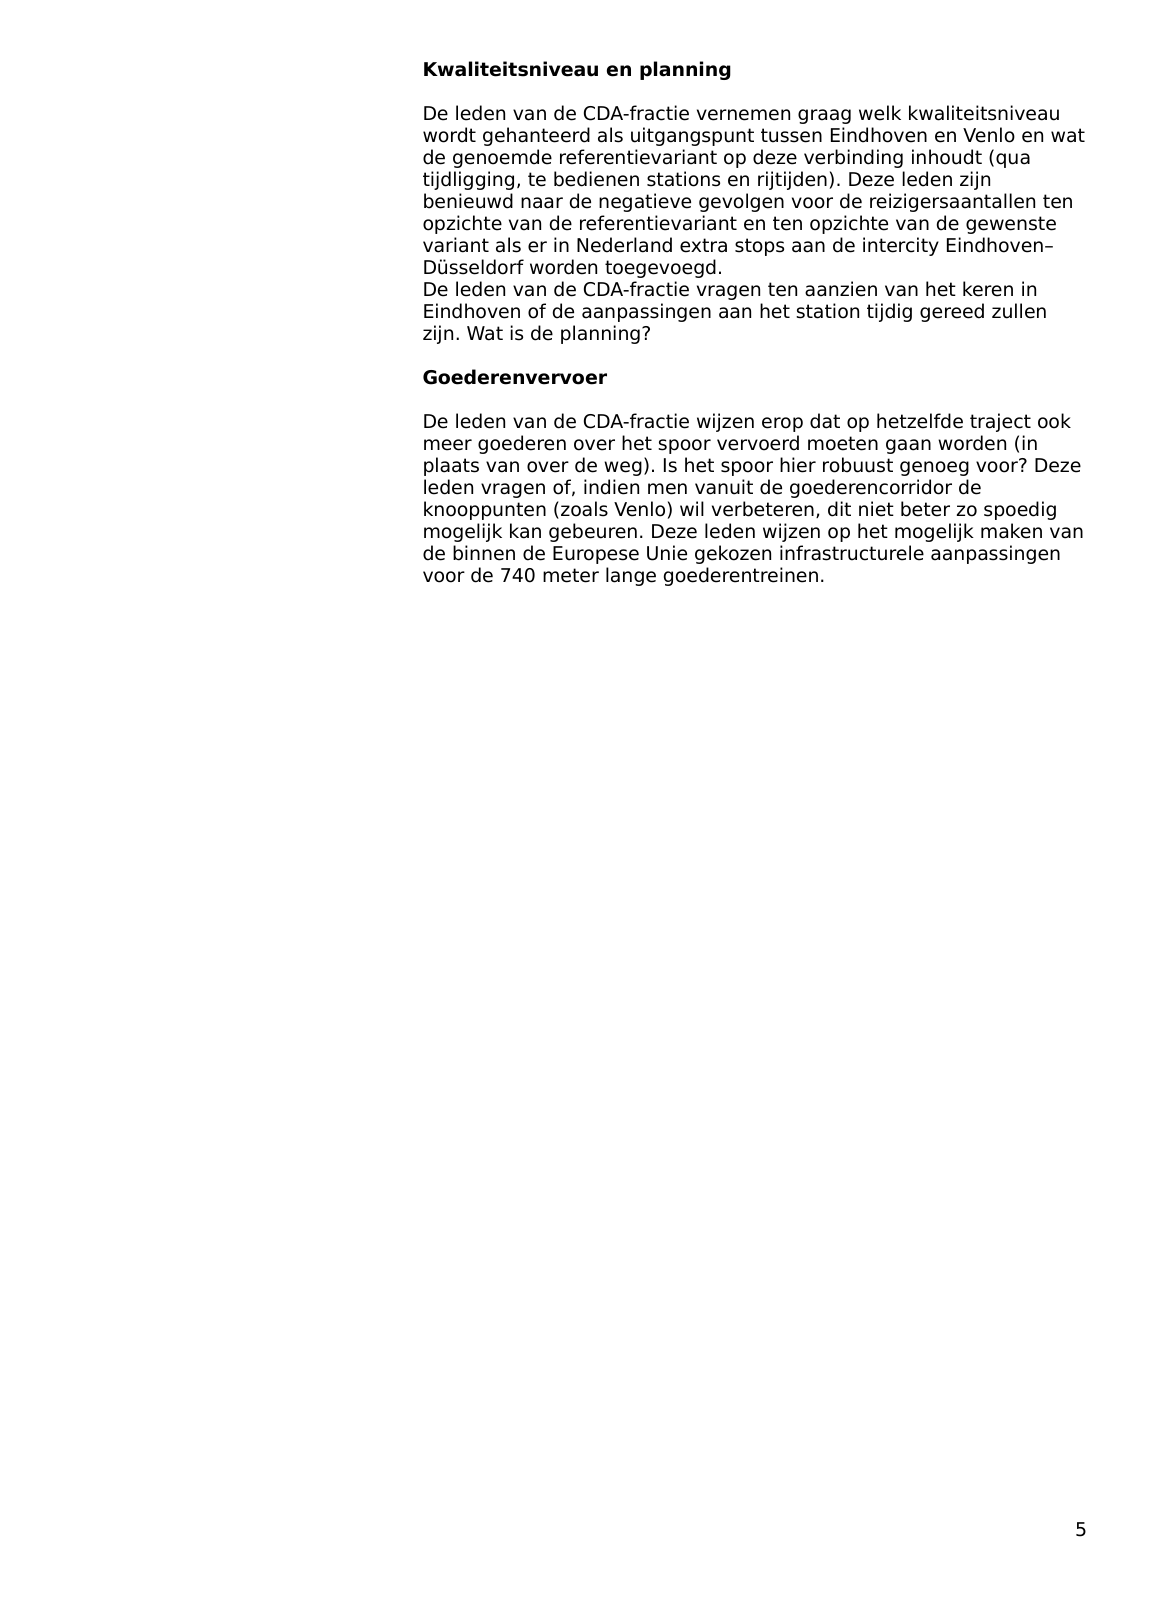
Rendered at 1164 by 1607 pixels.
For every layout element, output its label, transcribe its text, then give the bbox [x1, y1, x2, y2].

subtitle Goederenvervoer [422, 367, 1087, 389]
text De leden van de CDA-fractie vernemen graag welk kwaliteitsniveau wordt gehanteerd als uitgangspunt tussen Eindhoven en Venlo en wat de genoemde referentievariant op deze verbinding inhoudt (qua tijdligging, te bedienen stations en rijtijden). Deze leden zijn benieuwd naar de negatieve gevolgen voor de reizigersaantallen ten opzichte van de referentievariant en ten opzichte van de gewenste variant als er in Nederland extra stops aan de intercity Eindhoven–Düsseldorf worden toegevoegd. [422, 103, 1087, 279]
subtitle Kwaliteitsniveau en planning [422, 59, 1087, 81]
text De leden van de CDA-fractie vragen ten aanzien van het keren in Eindhoven of de aanpassingen aan het station tijdig gereed zullen zijn. Wat is de planning? [422, 279, 1087, 345]
text De leden van de CDA-fractie wijzen erop dat op hetzelfde traject ook meer goederen over het spoor vervoerd moeten gaan worden (in plaats van over de weg). Is het spoor hier robuust genoeg voor? Deze leden vragen of, indien men vanuit de goederencorridor de knooppunten (zoals Venlo) wil verbeteren, dit niet beter zo spoedig mogelijk kan gebeuren. Deze leden wijzen op het mogelijk maken van de binnen de Europese Unie gekozen infrastructurele aanpassingen voor de 740 meter lange goederentreinen. [422, 411, 1087, 587]
